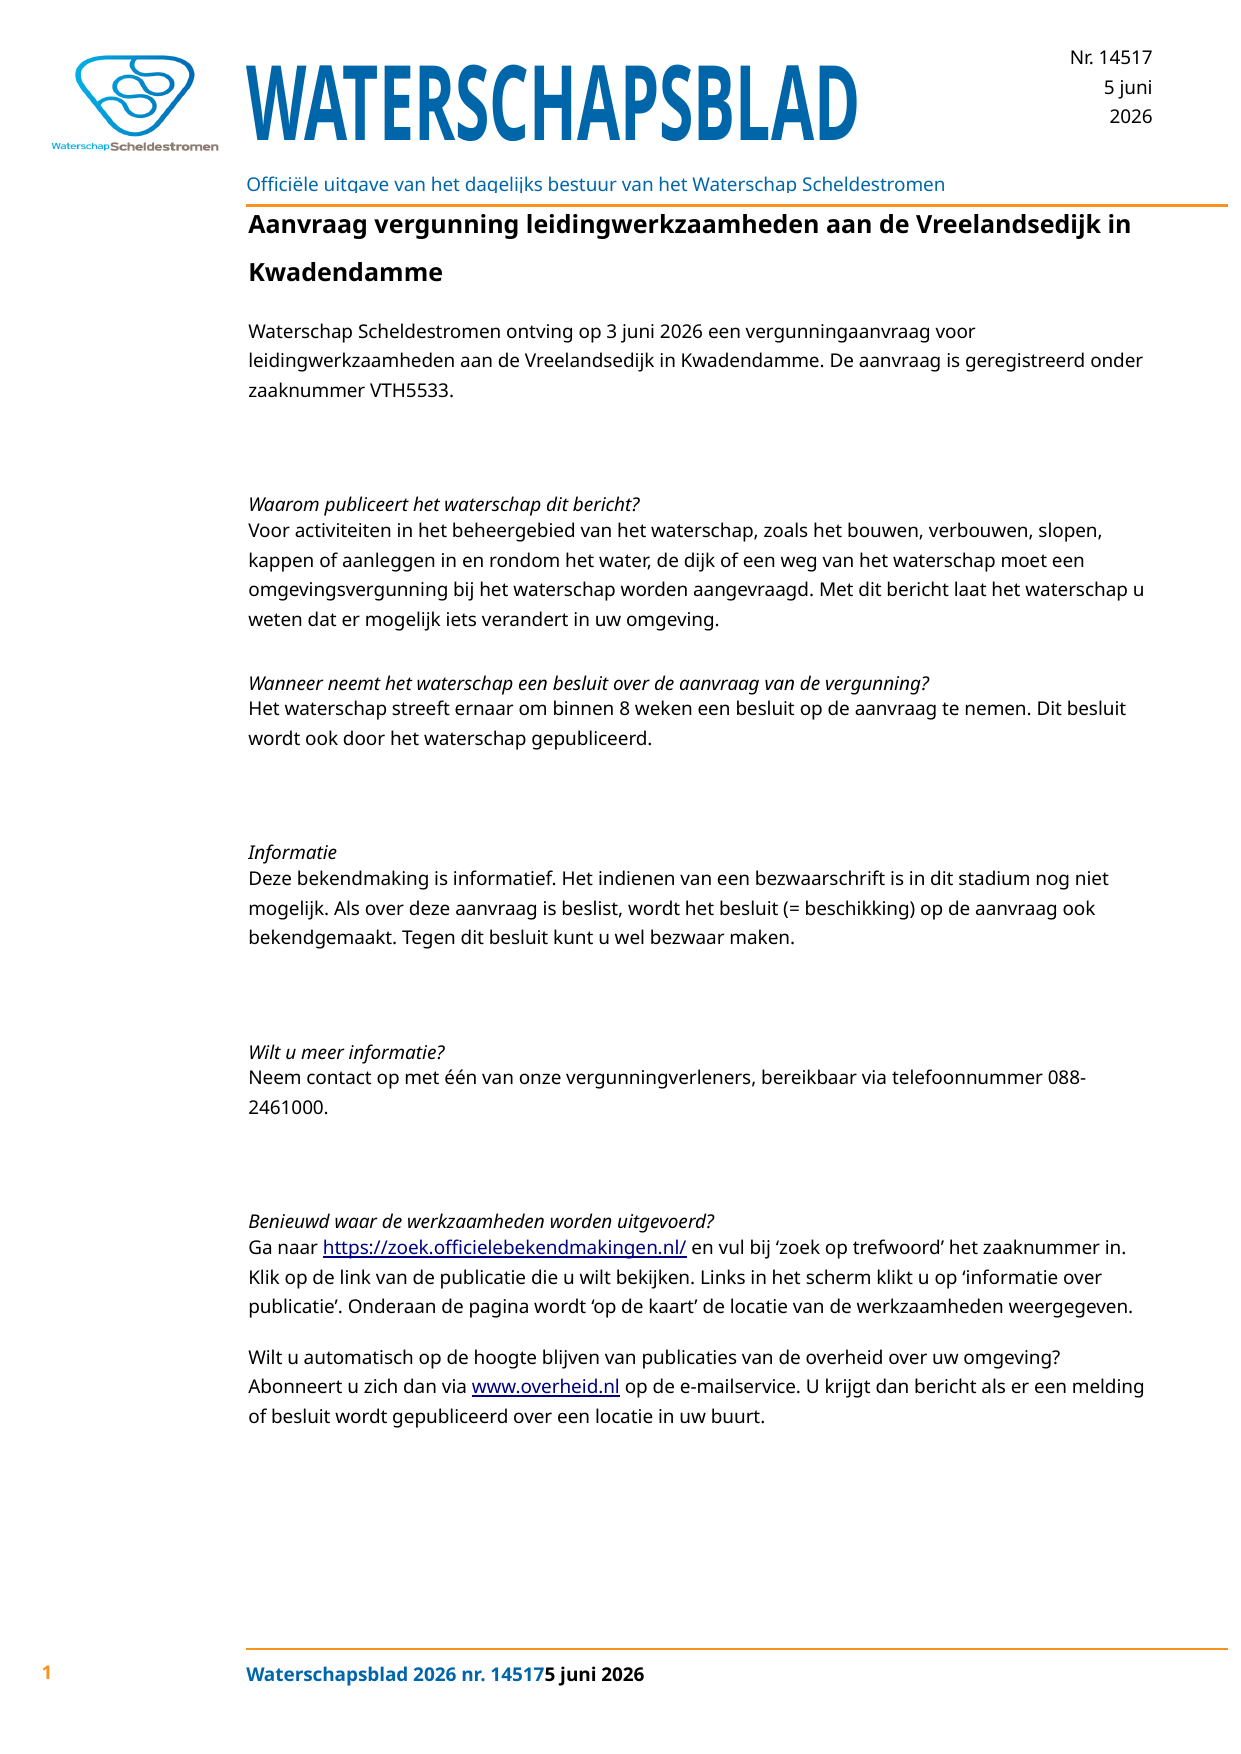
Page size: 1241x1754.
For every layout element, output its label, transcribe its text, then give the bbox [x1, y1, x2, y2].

text Informatie [248, 839, 1152, 865]
text Aanvraag vergunning leidingwerkzaamheden aan de Vreelandsedijk in Kwadendamme [248, 207, 1152, 288]
text Waarom publiceert het waterschap dit bericht? [248, 491, 1152, 517]
text Benieuwd waar de werkzaamheden worden uitgevoerd? [248, 1208, 1152, 1234]
text Wanneer neemt het waterschap een besluit over de aanvraag van de vergunning? [248, 670, 1152, 696]
text Waterschap Scheldestromen ontving op 3 juni 2026 een vergunningaanvraag voor leidingwerkzaamheden aan de Vreelandsedijk in Kwadendamme. De aanvraag is geregistreerd onder zaaknummer VTH5533. [248, 318, 1152, 403]
text Voor activiteiten in het beheergebied van het waterschap, zoals het bouwen, verbouwen, slopen, kappen of aanleggen in en rondom het water, de dijk of een weg van het waterschap moet een omgevingsvergunning bij het waterschap worden aangevraagd. Met dit bericht laat het waterschap u weten dat er mogelijk iets verandert in uw omgeving. [248, 517, 1152, 632]
picture [41, 47, 231, 172]
text Deze bekendmaking is informatief. Het indienen van een bezwaarschrift is in dit stadium nog niet mogelijk. Als over deze aanvraag is beslist, wordt het besluit (= beschikking) op de aanvraag ook bekendgemaakt. Tegen dit besluit kunt u wel bezwaar maken. [248, 865, 1152, 950]
text Het waterschap streeft ernaar om binnen 8 weken een besluit op de aanvraag te nemen. Dit besluit wordt ook door het waterschap gepubliceerd. [248, 696, 1152, 751]
text Wilt u automatisch op de hoogte blijven van publicaties van de overheid over uw omgeving? Abonneert u zich dan via www.overheid.nl op de e-mailservice. U krijgt dan bericht als er een melding of besluit wordt gepubliceerd over een locatie in uw buurt. [248, 1344, 1152, 1429]
text Ga naar https://zoek.officielebekendmakingen.nl/ en vul bij ‘zoek op trefwoord’ het zaaknummer in. Klik op de link van de publicatie die u wilt bekijken. Links in het scherm klikt u op ‘informatie over publicatie’. Onderaan de pagina wordt ‘op de kaart’ de locatie van de werkzaamheden weergegeven. [248, 1234, 1152, 1319]
text Neem contact op met één van onze vergunningverleners, bereikbaar via telefoonnummer 088-2461000. [248, 1064, 1152, 1120]
text Wilt u meer informatie? [248, 1039, 1152, 1064]
